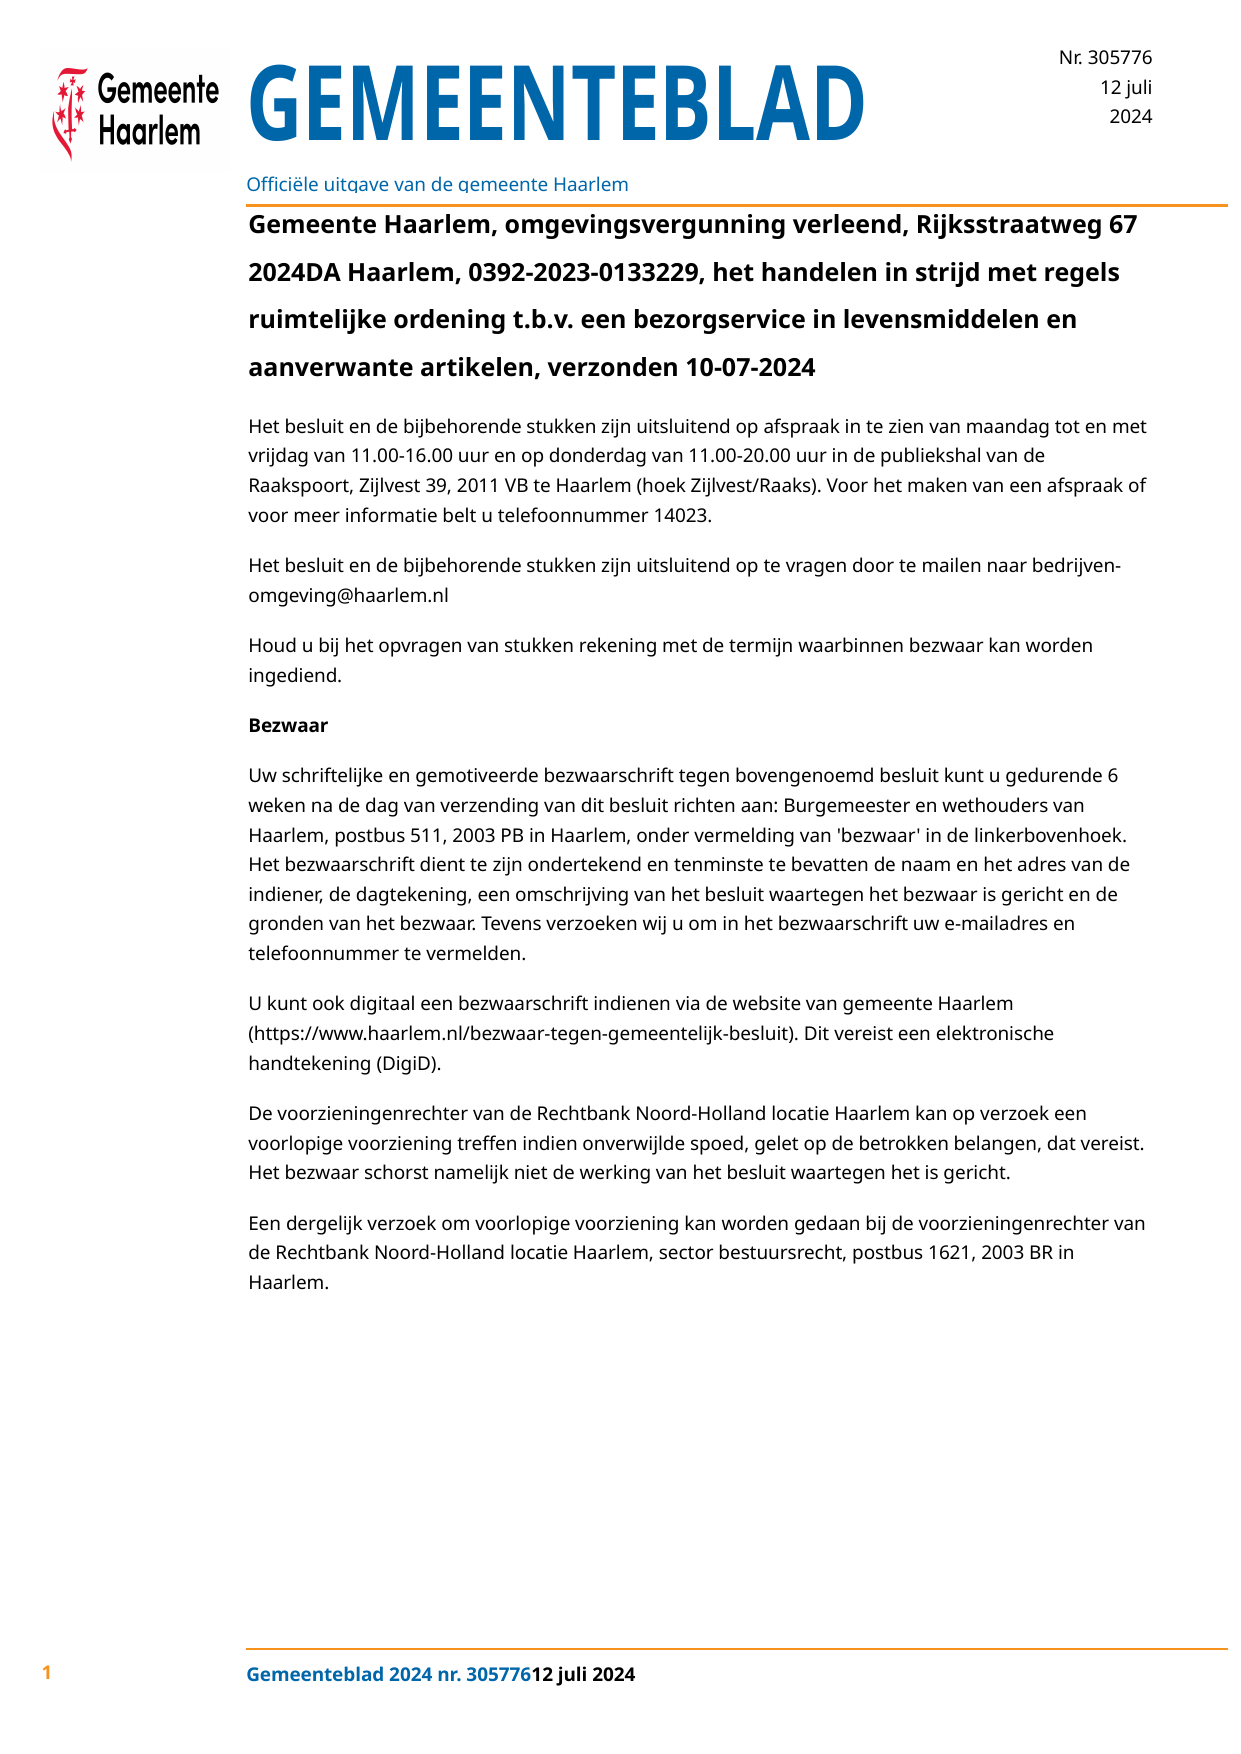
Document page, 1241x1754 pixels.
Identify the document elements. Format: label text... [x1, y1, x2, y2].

text Bezwaar [248, 712, 1152, 738]
text Het besluit en de bijbehorende stukken zijn uitsluitend op afspraak in te zien van maandag tot en met vrijdag van 11.00-16.00 uur en op donderdag van 11.00-20.00 uur in de publiekshal van de Raakspoort, Zijlvest 39, 2011 VB te Haarlem (hoek Zijlvest/Raaks). Voor het maken van een afspraak of voor meer informatie belt u telefoonnummer 14023. [248, 413, 1152, 528]
text Een dergelijk verzoek om voorlopige voorziening kan worden gedaan bij de voorzieningenrechter van de Rechtbank Noord-Holland locatie Haarlem, sector bestuursrecht, postbus 1621, 2003 BR in Haarlem. [248, 1210, 1152, 1295]
text Houd u bij het opvragen van stukken rekening met de termijn waarbinnen bezwaar kan worden ingediend. [248, 632, 1152, 688]
picture [41, 47, 231, 172]
text Uw schriftelijke en gemotiveerde bezwaarschrift tegen bovengenoemd besluit kunt u gedurende 6 weken na de dag van verzending van dit besluit richten aan: Burgemeester en wethouders van Haarlem, postbus 511, 2003 PB in Haarlem, onder vermelding van 'bezwaar' in de linkerbovenhoek. Het bezwaarschrift dient te zijn ondertekend en tenminste te bevatten de naam en het adres van de indiener, de dagtekening, een omschrijving van het besluit waartegen het bezwaar is gericht en de gronden van het bezwaar. Tevens verzoeken wij u om in het bezwaarschrift uw e-mailadres en telefoonnummer te vermelden. [248, 763, 1152, 966]
text Gemeente Haarlem, omgevingsvergunning verleend, Rijksstraatweg 67 2024DA Haarlem, 0392-2023-0133229, het handelen in strijd met regels ruimtelijke ordening t.b.v. een bezorgservice in levensmiddelen en aanverwante artikelen, verzonden 10-07-2024 [248, 207, 1152, 384]
text De voorzieningenrechter van de Rechtbank Noord-Holland locatie Haarlem kan op verzoek een voorlopige voorziening treffen indien onverwijlde spoed, gelet op de betrokken belangen, dat vereist. Het bezwaar schorst namelijk niet de werking van het besluit waartegen het is gericht. [248, 1100, 1152, 1185]
text U kunt ook digitaal een bezwaarschrift indienen via de website van gemeente Haarlem (https://www.haarlem.nl/bezwaar-tegen-gemeentelijk-besluit). Dit vereist een elektronische handtekening (DigiD). [248, 991, 1152, 1076]
text Het besluit en de bijbehorende stukken zijn uitsluitend op te vragen door te mailen naar bedrijven-omgeving@haarlem.nl [248, 552, 1152, 608]
